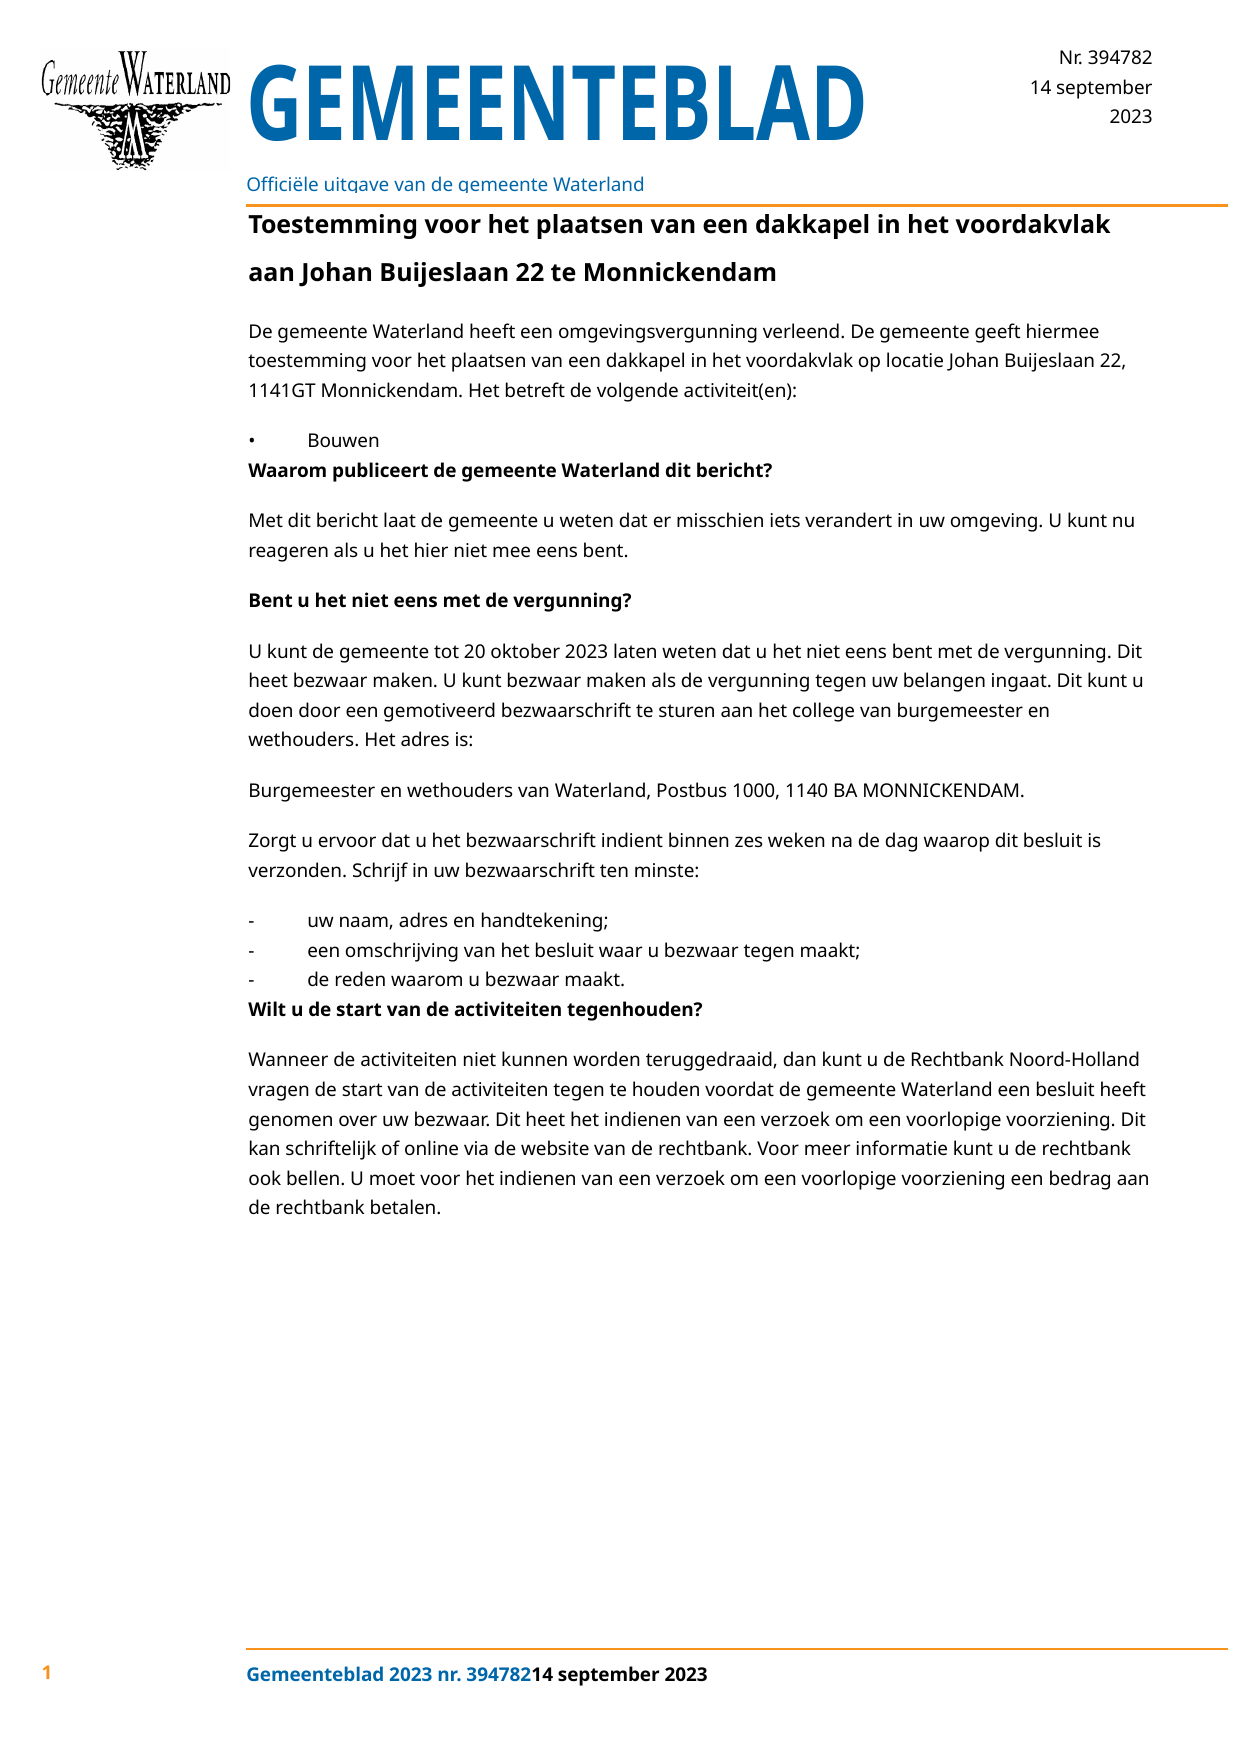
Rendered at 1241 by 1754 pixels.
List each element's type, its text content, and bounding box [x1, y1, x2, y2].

list de reden waarom u bezwaar maakt. [248, 967, 1152, 992]
list Bouwen [248, 427, 1152, 453]
text Bent u het niet eens met de vergunning? [248, 587, 1152, 613]
text Wanneer de activiteiten niet kunnen worden teruggedraaid, dan kunt u de Rechtbank Noord-Holland vragen de start van de activiteiten tegen te houden voordat de gemeente Waterland een besluit heeft genomen over uw bezwaar. Dit heet het indienen van een verzoek om een voorlopige voorziening. Dit kan schriftelijk of online via de website van de rechtbank. Voor meer informatie kunt u de rechtbank ook bellen. U moet voor het indienen van een verzoek om een voorlopige voorziening een bedrag aan de rechtbank betalen. [248, 1047, 1152, 1220]
text Waarom publiceert de gemeente Waterland dit bericht? [248, 457, 1152, 483]
text Wilt u de start van de activiteiten tegenhouden? [248, 996, 1152, 1022]
text U kunt de gemeente tot 20 oktober 2023 laten weten dat u het niet eens bent met de vergunning. Dit heet bezwaar maken. U kunt bezwaar maken als de vergunning tegen uw belangen ingaat. Dit kunt u doen door een gemotiveerd bezwaarschrift te sturen aan het college van burgemeester en wethouders. Het adres is: [248, 638, 1152, 752]
text De gemeente Waterland heeft een omgevingsvergunning verleend. De gemeente geeft hiermee toestemming voor het plaatsen van een dakkapel in het voordakvlak op locatie Johan Buijeslaan 22, 1141GT Monnickendam. Het betreft de volgende activiteit(en): [248, 318, 1152, 403]
text Zorgt u ervoor dat u het bezwaarschrift indient binnen zes weken na de dag waarop dit besluit is verzonden. Schrijf in uw bezwaarschrift ten minste: [248, 827, 1152, 883]
picture [41, 47, 231, 172]
text Toestemming voor het plaatsen van een dakkapel in het voordakvlak aan Johan Buijeslaan 22 te Monnickendam [248, 207, 1152, 288]
text Met dit bericht laat de gemeente u weten dat er misschien iets verandert in uw omgeving. U kunt nu reageren als u het hier niet mee eens bent. [248, 507, 1152, 563]
list uw naam, adres en handtekening; [248, 907, 1152, 933]
text Burgemeester en wethouders van Waterland, Postbus 1000, 1140 BA MONNICKENDAM. [248, 777, 1152, 803]
list een omschrijving van het besluit waar u bezwaar tegen maakt; [248, 937, 1152, 963]
